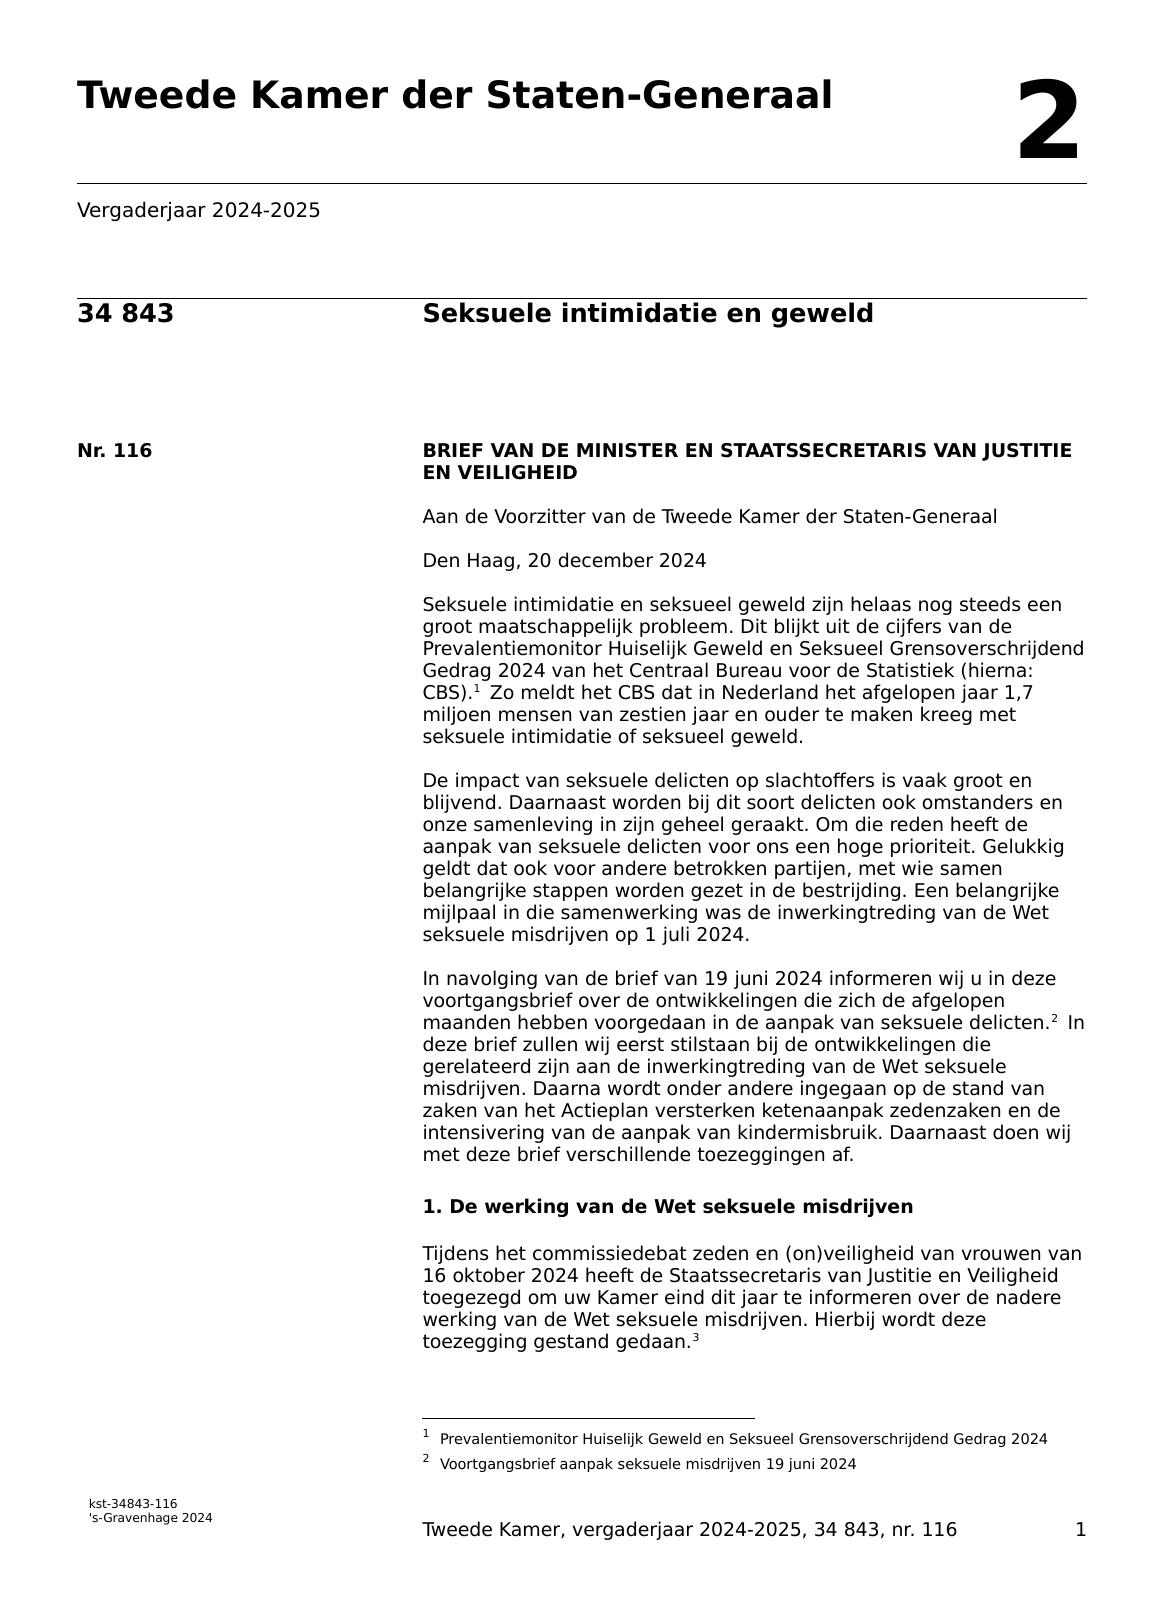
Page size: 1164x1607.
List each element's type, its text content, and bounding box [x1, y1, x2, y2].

table_header Tweede Kamer der Staten-Generaal [77, 59, 886, 183]
text Tijdens het commissiedebat zeden en (on)veiligheid van vrouwen van 16 oktober 2024 heeft de Staatssecretaris van Justitie en Veiligheid toegezegd om uw Kamer eind dit jaar te informeren over de nadere werking van de Wet seksuele misdrijven. Hierbij wordt deze toezegging gestand gedaan. [422, 1243, 1087, 1353]
text Aan de Voorzitter van de Tweede Kamer der Staten-Generaal [422, 506, 1087, 528]
table_header 2 [886, 59, 1087, 183]
text kst-34843-116 [88, 1497, 323, 1511]
text De impact van seksuele delicten op slachtoffers is vaak groot en blijvend. Daarnaast worden bij dit soort delicten ook omstanders en onze samenleving in zijn geheel geraakt. Om die reden heeft de aanpak van seksuele delicten voor ons een hoge prioriteit. Gelukkig geldt dat ook voor andere betrokken partijen, met wie samen belangrijke stappen worden gezet in de bestrijding. Een belangrijke mijlpaal in die samenwerking was de inwerkingtreding van de Wet seksuele misdrijven op 1 juli 2024. [422, 770, 1087, 946]
text Seksuele intimidatie en seksueel geweld zijn helaas nog steeds een groot maatschappelijk probleem. Dit blijkt uit de cijfers van de Prevalentiemonitor Huiselijk Geweld en Seksueel Grensoverschrijdend Gedrag 2024 van het Centraal Bureau voor de Statistiek (hierna: CBS). Zo meldt het CBS dat in Nederland het afgelopen jaar 1,7 miljoen mensen van zestien jaar en ouder te maken kreeg met seksuele intimidatie of seksueel geweld. [422, 594, 1087, 748]
text In navolging van de brief van 19 juni 2024 informeren wij u in deze voortgangsbrief over de ontwikkelingen die zich de afgelopen maanden hebben voorgedaan in de aanpak van seksuele delicten. In deze brief zullen wij eerst stilstaan bij de ontwikkelingen die gerelateerd zijn aan de inwerkingtreding van de Wet seksuele misdrijven. Daarna wordt onder andere ingegaan op de stand van zaken van het Actieplan versterken ketenaanpak zedenzaken en de intensivering van de aanpak van kindermisbruik. Daarnaast doen wij met deze brief verschillende toezeggingen af. [422, 968, 1087, 1166]
text 's-Gravenhage 2024 [88, 1511, 323, 1525]
subtitle 1. De werking van de Wet seksuele misdrijven [422, 1196, 1087, 1218]
text Voortgangsbrief aanpak seksuele misdrijven 19 juni 2024 [422, 1452, 1087, 1474]
table_cell Vergaderjaar 2024-2025 [77, 184, 1087, 298]
text Den Haag, 20 december 2024 [422, 550, 1087, 572]
subtitle Nr. 116 BRIEF VAN DE MINISTER EN STAATSSECRETARIS VAN JUSTITIE EN VEILIGHEID [77, 440, 1087, 484]
subtitle 34 843 Seksuele intimidatie en geweld [77, 299, 1087, 329]
text Prevalentiemonitor Huiselijk Geweld en Seksueel Grensoverschrijdend Gedrag 2024 [422, 1427, 1087, 1449]
